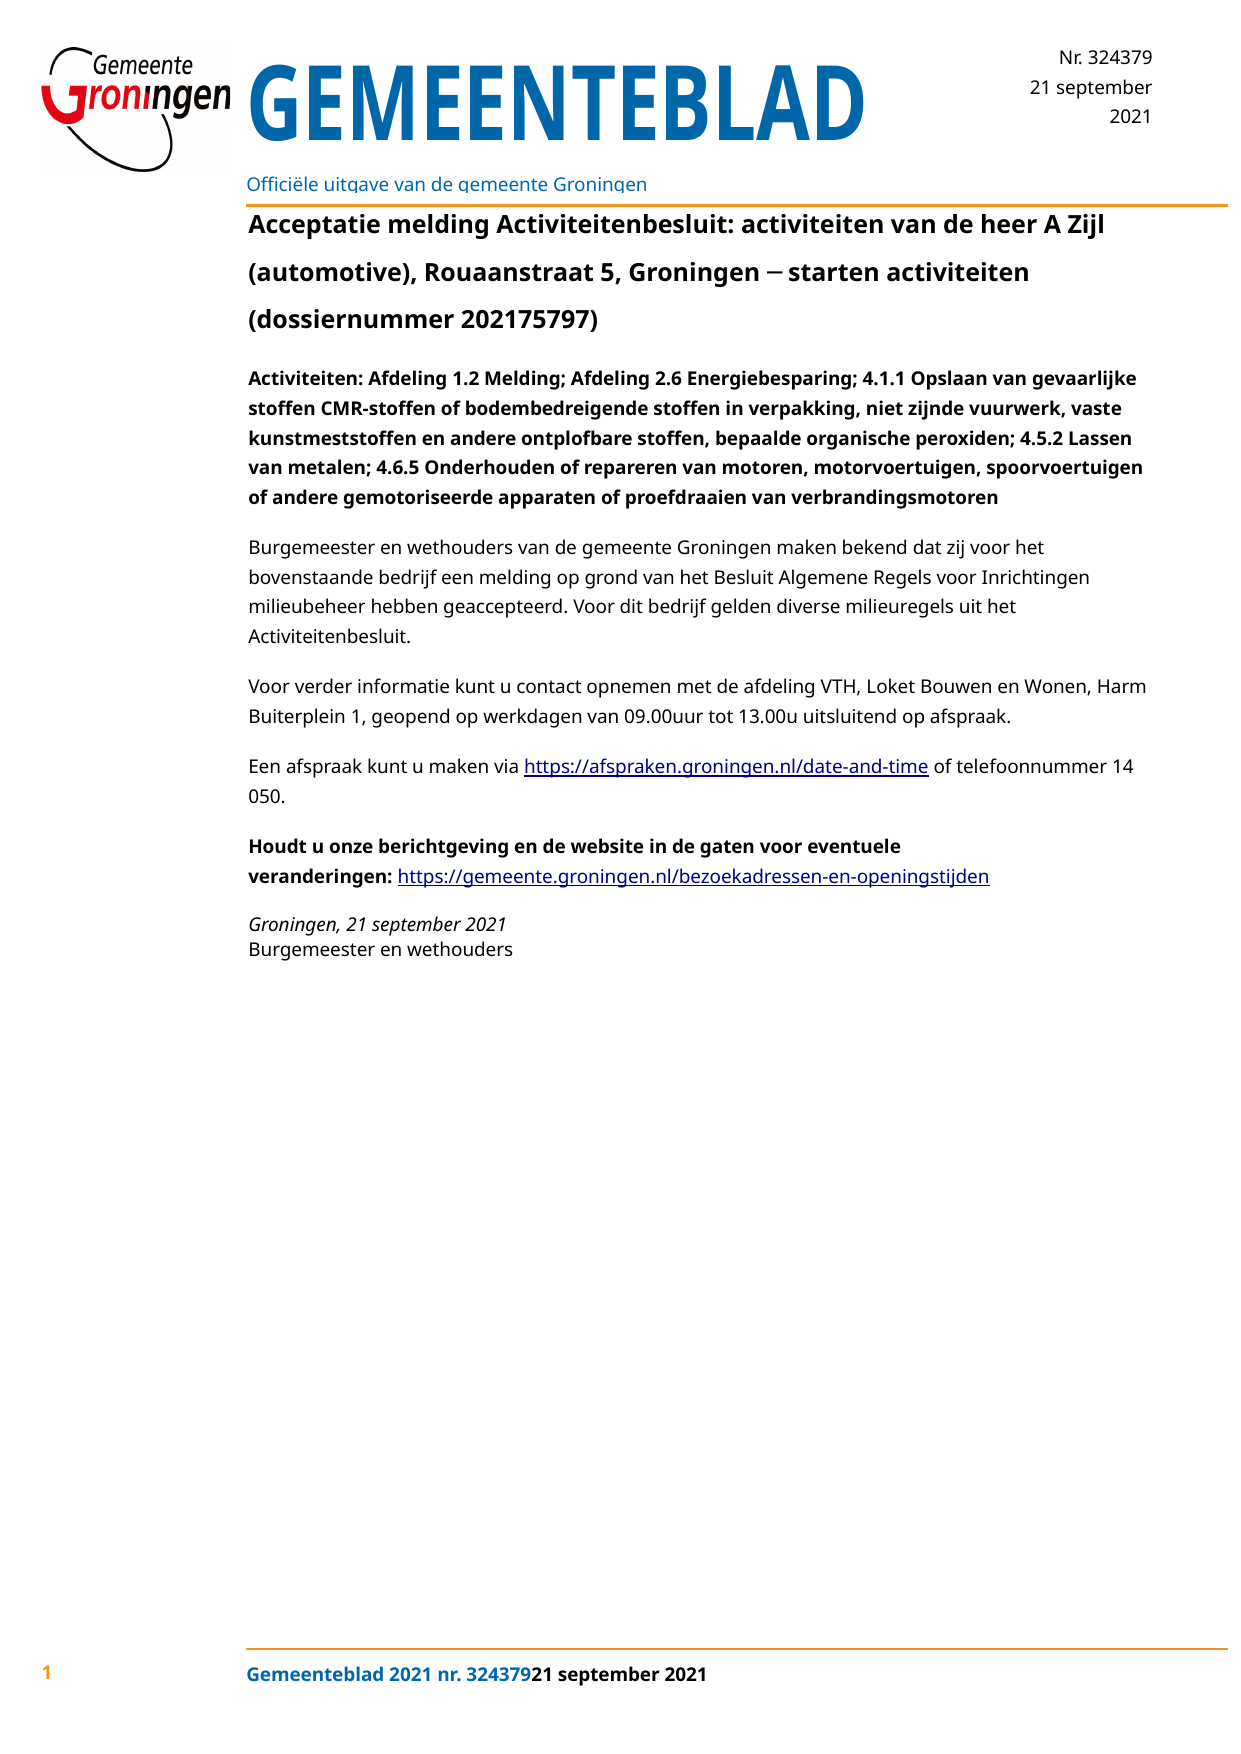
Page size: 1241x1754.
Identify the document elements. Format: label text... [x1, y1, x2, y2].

text Burgemeester en wethouders van de gemeente Groningen maken bekend dat zij voor het bovenstaande bedrijf een melding op grond van het Besluit Algemene Regels voor Inrichtingen milieubeheer hebben geaccepteerd. Voor dit bedrijf gelden diverse milieuregels uit het Activiteitenbesluit. [248, 534, 1152, 649]
picture [41, 47, 231, 172]
text Groningen, 21 september 2021 [248, 911, 1152, 937]
text Houdt u onze berichtgeving en de website in de gaten voor eventuele veranderingen: https://gemeente.groningen.nl/bezoekadressen-en-openingstijden [248, 833, 1152, 889]
text Voor verder informatie kunt u contact opnemen met de afdeling VTH, Loket Bouwen en Wonen, Harm Buiterplein 1, geopend op werkdagen van 09.00uur tot 13.00u uitsluitend op afspraak. [248, 673, 1152, 729]
text Een afspraak kunt u maken via https://afspraken.groningen.nl/date-and-time of telefoonnummer 14 050. [248, 753, 1152, 809]
text Acceptatie melding Activiteitenbesluit: activiteiten van de heer A Zijl (automotive), Rouaanstraat 5, Groningen ─ starten activiteiten (dossiernummer 202175797) [248, 207, 1152, 336]
text Burgemeester en wethouders [248, 937, 1152, 962]
text Activiteiten: Afdeling 1.2 Melding; Afdeling 2.6 Energiebesparing; 4.1.1 Opslaan van gevaarlijke stoffen CMR-stoffen of bodembedreigende stoffen in verpakking, niet zijnde vuurwerk, vaste kunstmeststoffen en andere ontplofbare stoffen, bepaalde organische peroxiden; 4.5.2 Lassen van metalen; 4.6.5 Onderhouden of repareren van motoren, motorvoertuigen, spoorvoertuigen of andere gemotoriseerde apparaten of proefdraaien van verbrandingsmotoren [248, 366, 1152, 509]
